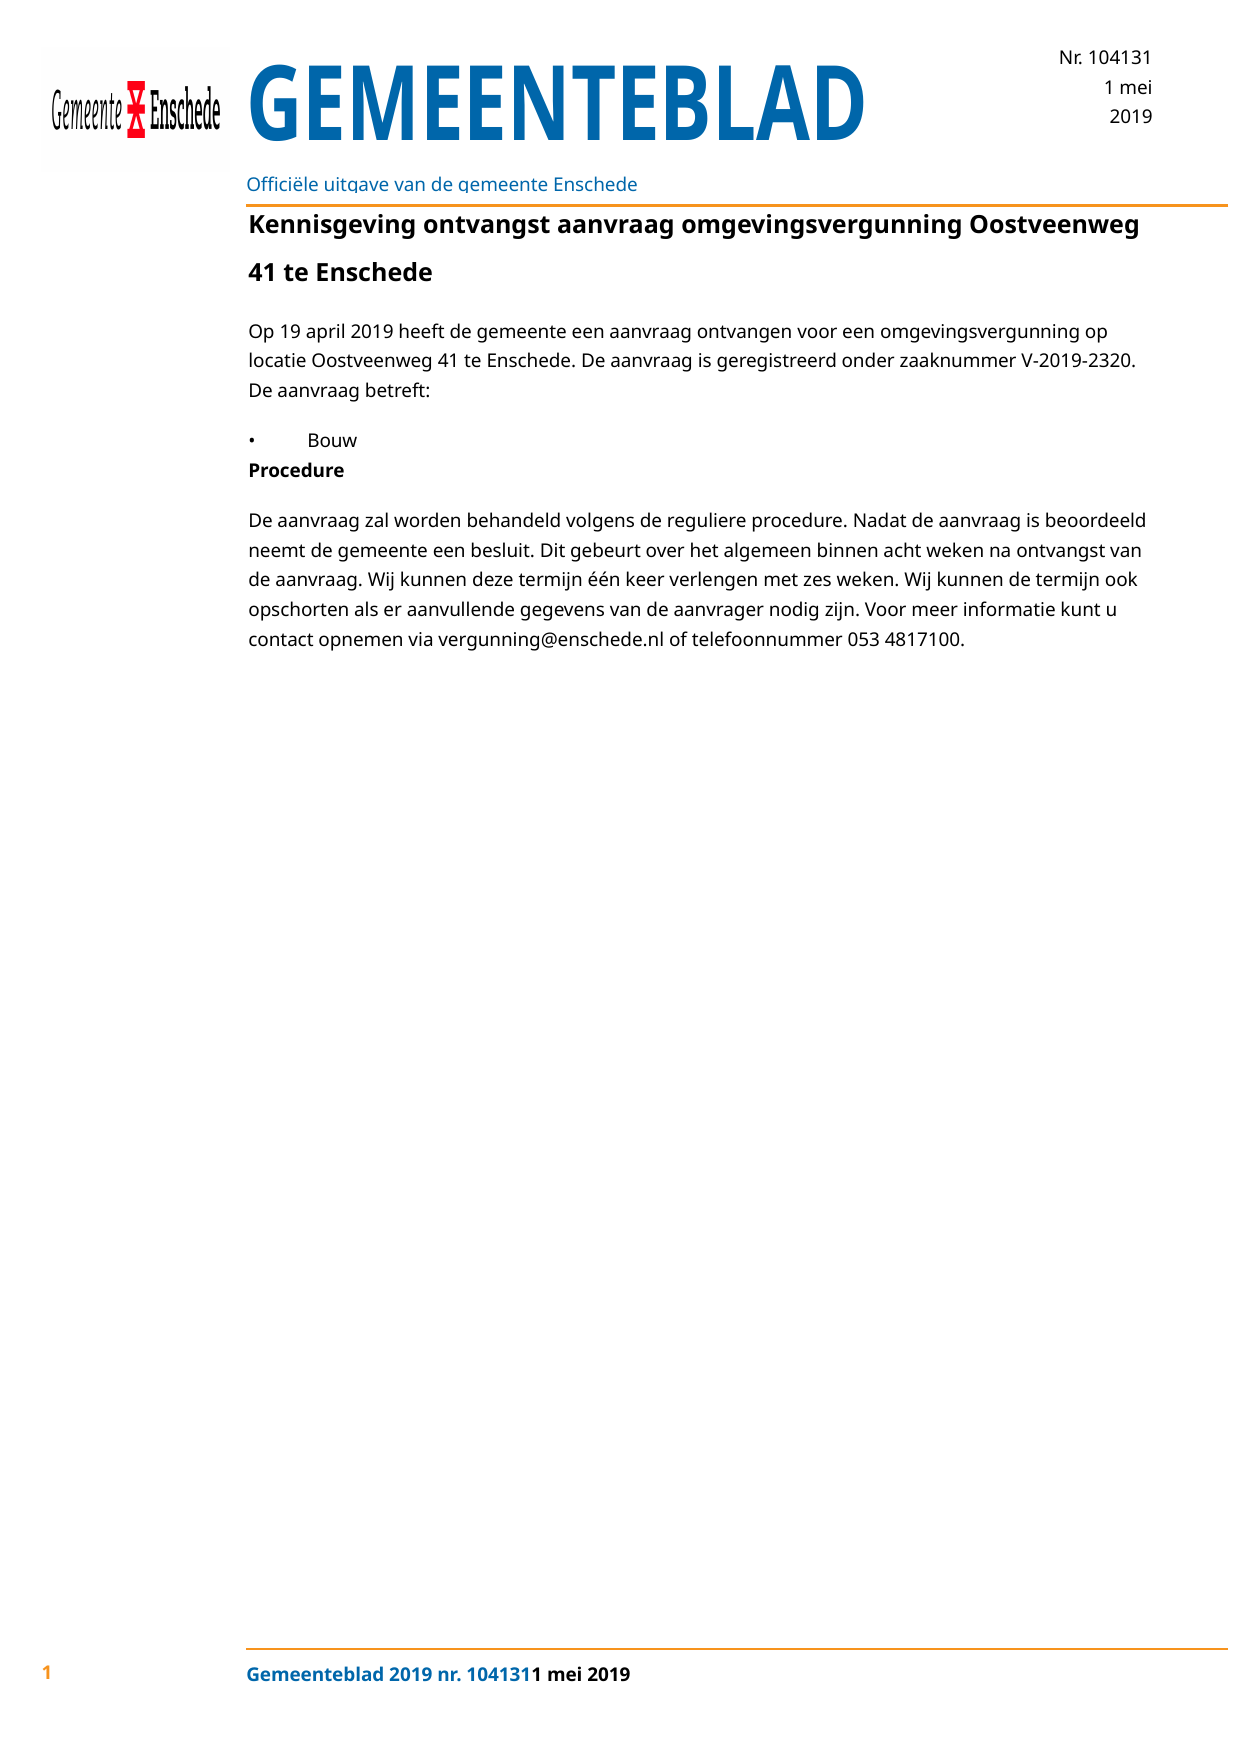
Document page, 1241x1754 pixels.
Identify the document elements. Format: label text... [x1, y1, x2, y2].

text Kennisgeving ontvangst aanvraag omgevingsvergunning Oostveenweg 41 te Enschede [248, 207, 1152, 288]
list Bouw [248, 427, 1152, 453]
picture [41, 47, 231, 172]
text De aanvraag zal worden behandeld volgens de reguliere procedure. Nadat de aanvraag is beoordeeld neemt de gemeente een besluit. Dit gebeurt over het algemeen binnen acht weken na ontvangst van de aanvraag. Wij kunnen deze termijn één keer verlengen met zes weken. Wij kunnen de termijn ook opschorten als er aanvullende gegevens van de aanvrager nodig zijn. Voor meer informatie kunt u contact opnemen via vergunning@enschede.nl of telefoonnummer 053 4817100. [248, 507, 1152, 652]
text Op 19 april 2019 heeft de gemeente een aanvraag ontvangen voor een omgevingsvergunning op locatie Oostveenweg 41 te Enschede. De aanvraag is geregistreerd onder zaaknummer V-2019-2320. De aanvraag betreft: [248, 318, 1152, 403]
text Procedure [248, 457, 1152, 483]
